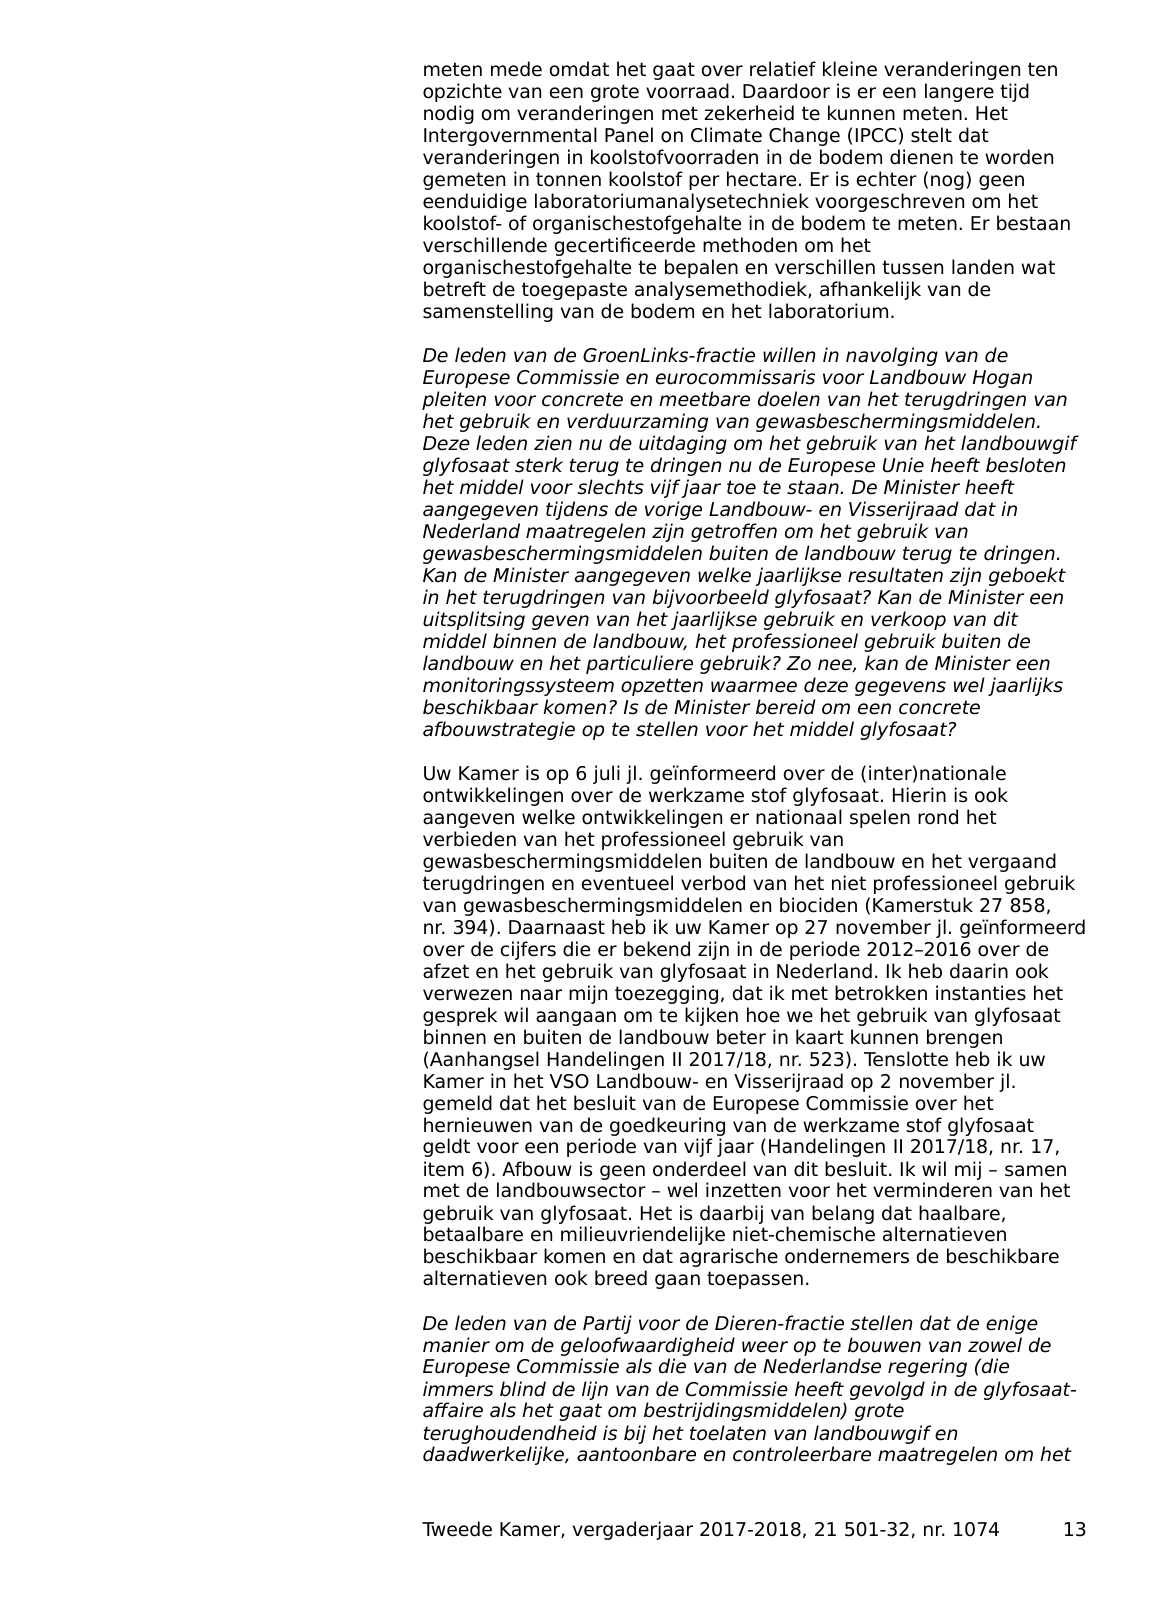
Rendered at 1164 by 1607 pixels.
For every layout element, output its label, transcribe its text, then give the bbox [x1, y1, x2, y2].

text meten mede omdat het gaat over relatief kleine veranderingen ten opzichte van een grote voorraad. Daardoor is er een langere tijd nodig om veranderingen met zekerheid te kunnen meten. Het Intergovernmental Panel on Climate Change (IPCC) stelt dat veranderingen in koolstofvoorraden in de bodem dienen te worden gemeten in tonnen koolstof per hectare. Er is echter (nog) geen eenduidige laboratoriumanalysetechniek voorgeschreven om het koolstof- of organischestofgehalte in de bodem te meten. Er bestaan verschillende gecertificeerde methoden om het organischestofgehalte te bepalen en verschillen tussen landen wat betreft de toegepaste analysemethodiek, afhankelijk van de samenstelling van de bodem en het laboratorium. [422, 59, 1087, 323]
text De leden van de Partij voor de Dieren-fractie stellen dat de enige manier om de geloofwaardigheid weer op te bouwen van zowel de Europese Commissie als die van de Nederlandse regering (die immers blind de lijn van de Commissie heeft gevolgd in de glyfosaat-affaire als het gaat om bestrijdingsmiddelen) grote terughoudendheid is bij het toelaten van landbouwgif en daadwerkelijke, aantoonbare en controleerbare maatregelen om het [422, 1312, 1087, 1466]
text Uw Kamer is op 6 juli jl. geïnformeerd over de (inter)nationale ontwikkelingen over de werkzame stof glyfosaat. Hierin is ook aangeven welke ontwikkelingen er nationaal spelen rond het verbieden van het professioneel gebruik van gewasbeschermingsmiddelen buiten de landbouw en het vergaand terugdringen en eventueel verbod van het niet professioneel gebruik van gewasbeschermingsmiddelen en biociden (Kamerstuk 27 858, nr. 394). Daarnaast heb ik uw Kamer op 27 november jl. geïnformeerd over de cijfers die er bekend zijn in de periode 2012–2016 over de afzet en het gebruik van glyfosaat in Nederland. Ik heb daarin ook verwezen naar mijn toezegging, dat ik met betrokken instanties het gesprek wil aangaan om te kijken hoe we het gebruik van glyfosaat binnen en buiten de landbouw beter in kaart kunnen brengen (Aanhangsel Handelingen II 2017/18, nr. 523). Tenslotte heb ik uw Kamer in het VSO Landbouw- en Visserijraad op 2 november jl. gemeld dat het besluit van de Europese Commissie over het hernieuwen van de goedkeuring van de werkzame stof glyfosaat geldt voor een periode van vijf jaar (Handelingen II 2017/18, nr. 17, item 6). Afbouw is geen onderdeel van dit besluit. Ik wil mij – samen met de landbouwsector – wel inzetten voor het verminderen van het gebruik van glyfosaat. Het is daarbij van belang dat haalbare, betaalbare en milieuvriendelijke niet-chemische alternatieven beschikbaar komen en dat agrarische ondernemers de beschikbare alternatieven ook breed gaan toepassen. [422, 763, 1087, 1290]
text De leden van de GroenLinks-fractie willen in navolging van de Europese Commissie en eurocommissaris voor Landbouw Hogan pleiten voor concrete en meetbare doelen van het terugdringen van het gebruik en verduurzaming van gewasbeschermingsmiddelen. Deze leden zien nu de uitdaging om het gebruik van het landbouwgif glyfosaat sterk terug te dringen nu de Europese Unie heeft besloten het middel voor slechts vijf jaar toe te staan. De Minister heeft aangegeven tijdens de vorige Landbouw- en Visserijraad dat in Nederland maatregelen zijn getroffen om het gebruik van gewasbeschermingsmiddelen buiten de landbouw terug te dringen. Kan de Minister aangegeven welke jaarlijkse resultaten zijn geboekt in het terugdringen van bijvoorbeeld glyfosaat? Kan de Minister een uitsplitsing geven van het jaarlijkse gebruik en verkoop van dit middel binnen de landbouw, het professioneel gebruik buiten de landbouw en het particuliere gebruik? Zo nee, kan de Minister een monitoringssysteem opzetten waarmee deze gegevens wel jaarlijks beschikbaar komen? Is de Minister bereid om een concrete afbouwstrategie op te stellen voor het middel glyfosaat? [422, 345, 1087, 741]
